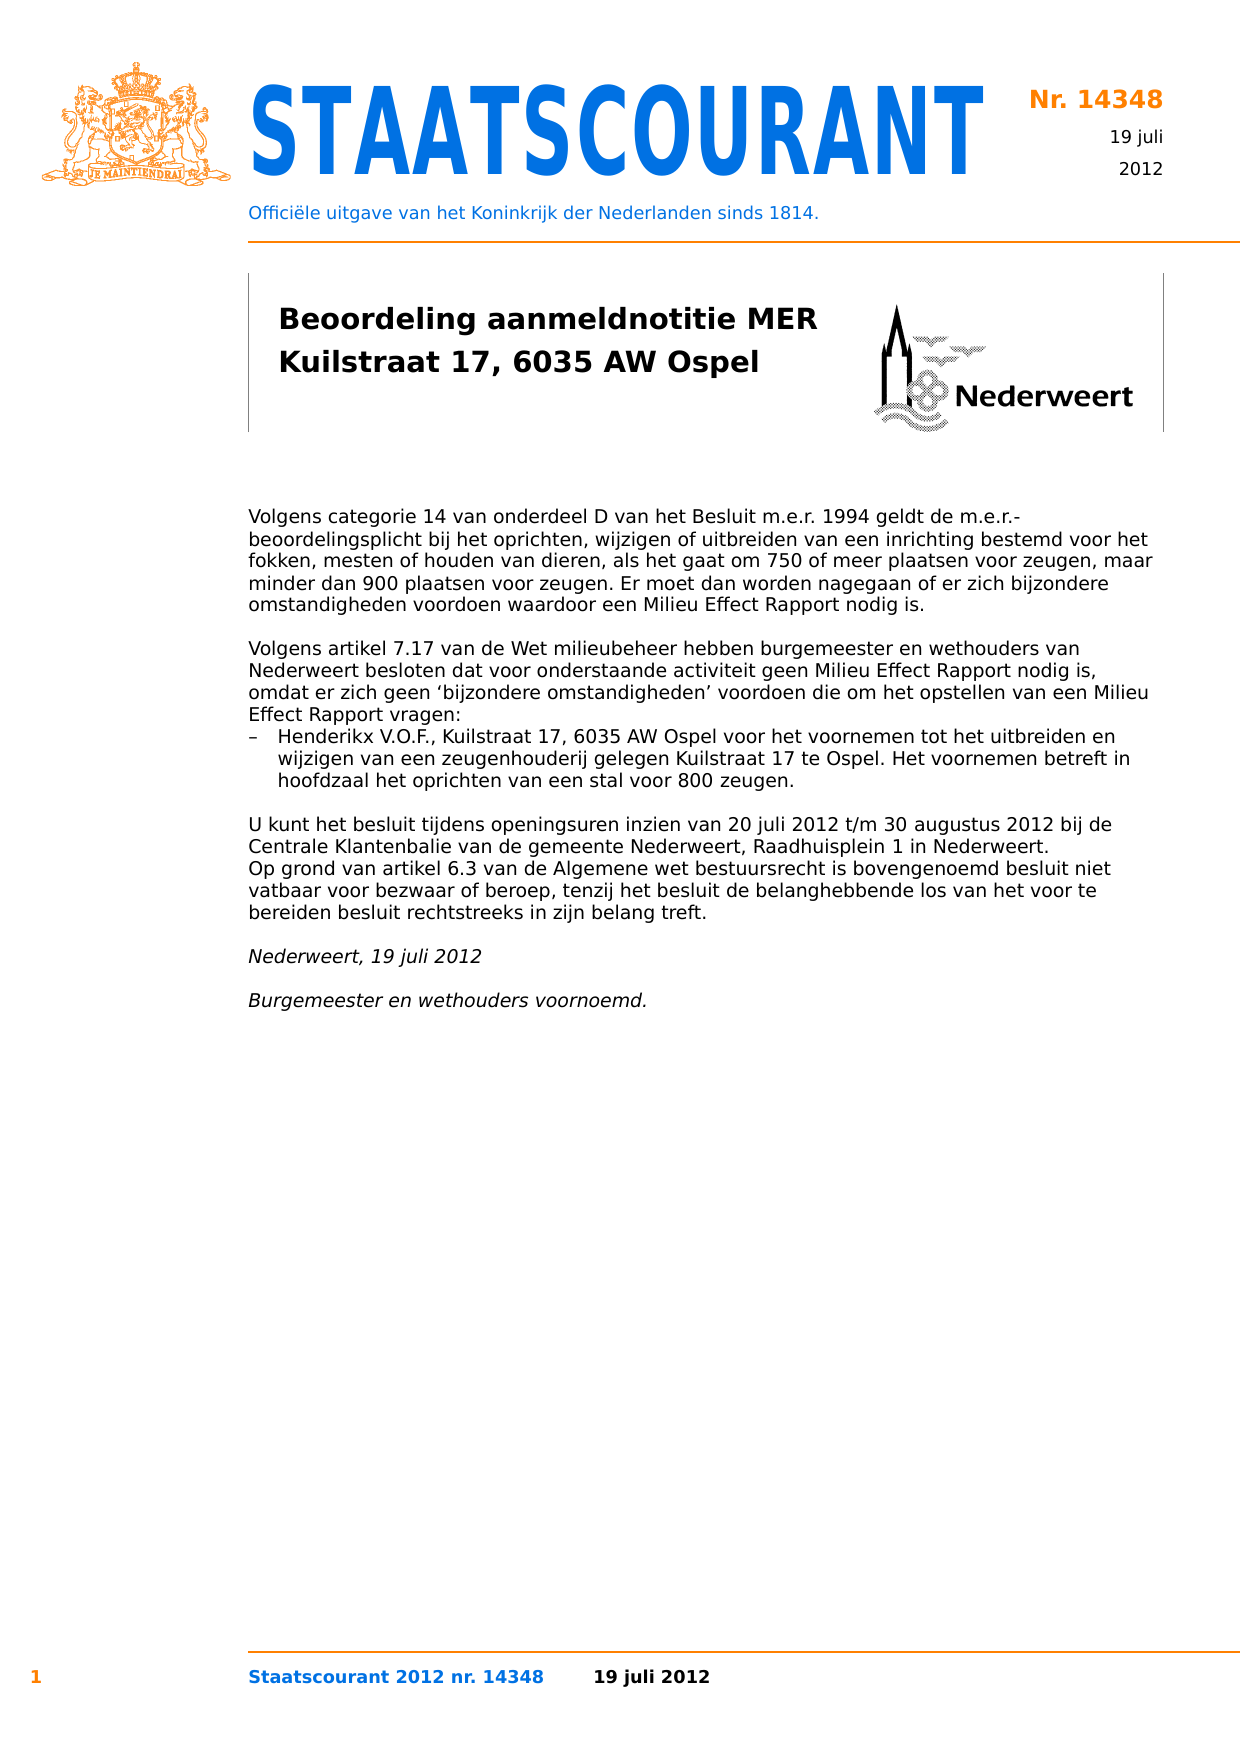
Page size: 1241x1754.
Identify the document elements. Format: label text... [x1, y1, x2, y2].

text Volgens artikel 7.17 van de Wet milieubeheer hebben burgemeester en wethouders van Nederweert besloten dat voor onderstaande activiteit geen Milieu Effect Rapport nodig is, omdat er zich geen ‘bijzondere omstandigheden’ voordoen die om het opstellen van een Milieu Effect Rapport vragen: [248, 638, 1163, 726]
table_cell Officiële uitgave van het Koninkrijk der Nederlanden sinds 1814. [248, 203, 1240, 241]
table_header STAATSCOURANT [248, 62, 998, 203]
table_header Nr. 14348 [998, 62, 1240, 121]
text Burgemeester en wethouders voornoemd. [248, 989, 1163, 1012]
text Nederweert, 19 juli 2012 [248, 946, 1163, 968]
picture [41, 62, 231, 186]
text – Henderikx V.O.F., Kuilstraat 17, 6035 AW Ospel voor het voornemen tot het uitbreiden en wijzigen van een zeugenhouderij gelegen Kuilstraat 17 te Ospel. Het voornemen betreft in hoofdzaal het oprichten van een stal voor 800 zeugen. [248, 726, 1163, 792]
text Volgens categorie 14 van onderdeel D van het Besluit m.e.r. 1994 geldt de m.e.r.-beoordelingsplicht bij het oprichten, wijzigen of uitbreiden van een inrichting bestemd voor het fokken, mesten of houden van dieren, als het gaat om 750 of meer plaatsen voor zeugen, maar minder dan 900 plaatsen voor zeugen. Er moet dan worden nagegaan of er zich bijzondere omstandigheden voordoen waardoor een Milieu Effect Rapport nodig is. [248, 506, 1163, 616]
text U kunt het besluit tijdens openingsuren inzien van 20 juli 2012 t/m 30 augustus 2012 bij de Centrale Klantenbalie van de gemeente Nederweert, Raadhuisplein 1 in Nederweert. [248, 814, 1163, 858]
text Op grond van artikel 6.3 van de Algemene wet bestuursrecht is bovengenoemd besluit niet vatbaar voor bezwaar of beroep, tenzij het besluit de belanghebbende los van het voor te bereiden besluit rechtstreeks in zijn belang treft. [248, 858, 1163, 924]
table_cell 19 juli [998, 121, 1240, 153]
subtitle Beoordeling aanmeldnotitie MER Kuilstraat 17, 6035 AW Ospel [249, 273, 1163, 432]
table_cell 2012 [998, 153, 1240, 203]
picture [873, 302, 1134, 433]
table_header [25, 62, 248, 241]
